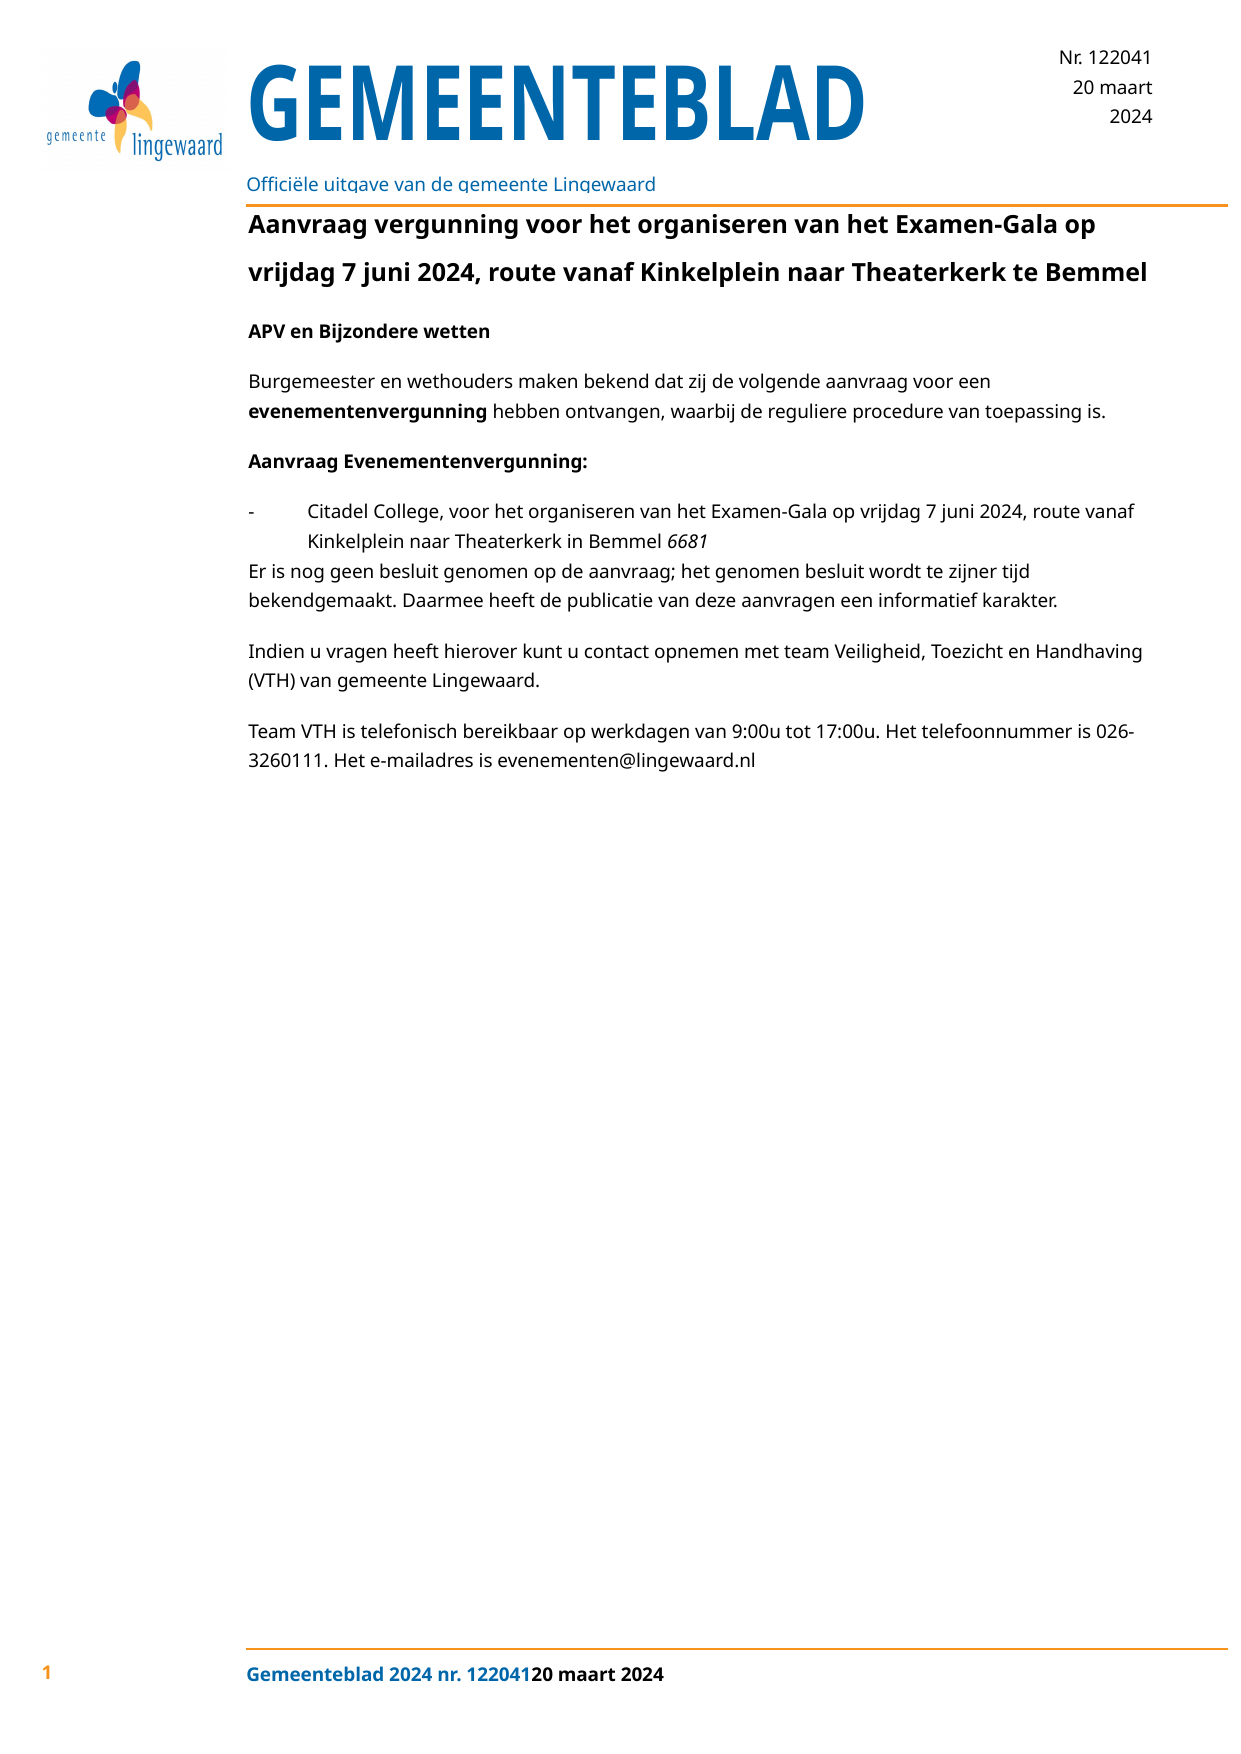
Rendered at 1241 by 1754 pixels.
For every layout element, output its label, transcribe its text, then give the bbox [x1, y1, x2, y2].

text Er is nog geen besluit genomen op de aanvraag; het genomen besluit wordt te zijner tijd bekendgemaakt. Daarmee heeft de publicatie van deze aanvragen een informatief karakter. [248, 558, 1152, 613]
text Burgemeester en wethouders maken bekend dat zij de volgende aanvraag voor een evenementenvergunning hebben ontvangen, waarbij de reguliere procedure van toepassing is. [248, 368, 1152, 424]
text Team VTH is telefonisch bereikbaar op werkdagen van 9:00u tot 17:00u. Het telefoonnummer is 026-3260111. Het e-mailadres is evenementen@lingewaard.nl [248, 718, 1152, 773]
list Citadel College, voor het organiseren van het Examen-Gala op vrijdag 7 juni 2024, route vanaf Kinkelplein naar Theaterkerk in Bemmel 6681 [248, 499, 1152, 554]
text Aanvraag Evenementenvergunning: [248, 448, 1152, 474]
text Aanvraag vergunning voor het organiseren van het Examen-Gala op vrijdag 7 juni 2024, route vanaf Kinkelplein naar Theaterkerk te Bemmel [248, 207, 1152, 288]
text APV en Bijzondere wetten [248, 318, 1152, 344]
text Indien u vragen heeft hierover kunt u contact opnemen met team Veiligheid, Toezicht en Handhaving (VTH) van gemeente Lingewaard. [248, 638, 1152, 693]
picture [41, 47, 231, 172]
